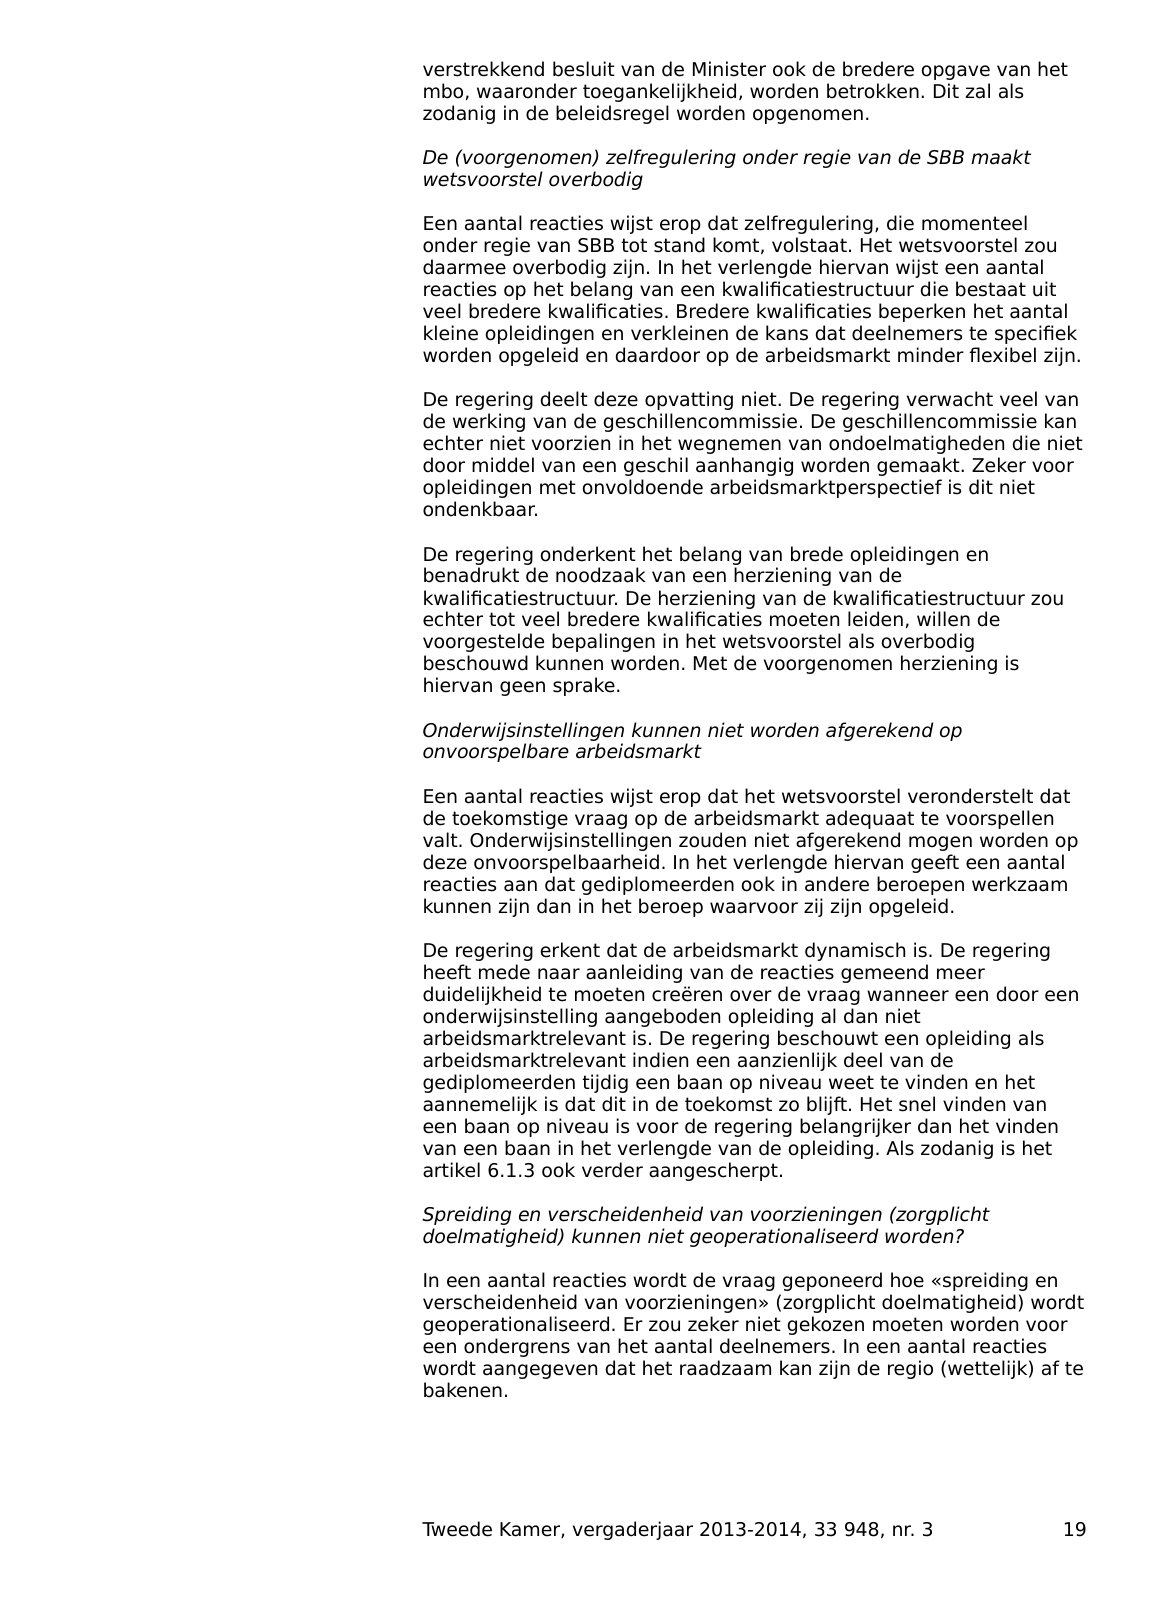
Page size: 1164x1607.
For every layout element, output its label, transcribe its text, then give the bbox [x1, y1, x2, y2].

text De regering erkent dat de arbeidsmarkt dynamisch is. De regering heeft mede naar aanleiding van de reacties gemeend meer duidelijkheid te moeten creëren over de vraag wanneer een door een onderwijsinstelling aangeboden opleiding al dan niet arbeidsmarktrelevant is. De regering beschouwt een opleiding als arbeidsmarktrelevant indien een aanzienlijk deel van de gediplomeerden tijdig een baan op niveau weet te vinden en het aannemelijk is dat dit in de toekomst zo blijft. Het snel vinden van een baan op niveau is voor de regering belangrijker dan het vinden van een baan in het verlengde van de opleiding. Als zodanig is het artikel 6.1.3 ook verder aangescherpt. [422, 940, 1087, 1181]
subtitle De (voorgenomen) zelfregulering onder regie van de SBB maakt wetsvoorstel overbodig [422, 147, 1087, 191]
text Een aantal reacties wijst erop dat het wetsvoorstel veronderstelt dat de toekomstige vraag op de arbeidsmarkt adequaat te voorspellen valt. Onderwijsinstellingen zouden niet afgerekend mogen worden op deze onvoorspelbaarheid. In het verlengde hiervan geeft een aantal reacties aan dat gediplomeerden ook in andere beroepen werkzaam kunnen zijn dan in het beroep waarvoor zij zijn opgeleid. [422, 786, 1087, 917]
subtitle Spreiding en verscheidenheid van voorzieningen (zorgplicht doelmatigheid) kunnen niet geoperationaliseerd worden? [422, 1204, 1087, 1248]
text In een aantal reacties wordt de vraag geponeerd hoe «spreiding en verscheidenheid van voorzieningen» (zorgplicht doelmatigheid) wordt geoperationaliseerd. Er zou zeker niet gekozen moeten worden voor een ondergrens van het aantal deelnemers. In een aantal reacties wordt aangegeven dat het raadzaam kan zijn de regio (wettelijk) af te bakenen. [422, 1270, 1087, 1402]
text verstrekkend besluit van de Minister ook de bredere opgave van het mbo, waaronder toegankelijkheid, worden betrokken. Dit zal als zodanig in de beleidsregel worden opgenomen. [422, 59, 1087, 125]
subtitle Onderwijsinstellingen kunnen niet worden afgerekend op onvoorspelbare arbeidsmarkt [422, 719, 1087, 763]
text Een aantal reacties wijst erop dat zelfregulering, die momenteel onder regie van SBB tot stand komt, volstaat. Het wetsvoorstel zou daarmee overbodig zijn. In het verlengde hiervan wijst een aantal reacties op het belang van een kwalificatiestructuur die bestaat uit veel bredere kwalificaties. Bredere kwalificaties beperken het aantal kleine opleidingen en verkleinen de kans dat deelnemers te specifiek worden opgeleid en daardoor op de arbeidsmarkt minder flexibel zijn. [422, 213, 1087, 367]
text De regering deelt deze opvatting niet. De regering verwacht veel van de werking van de geschillencommissie. De geschillencommissie kan echter niet voorzien in het wegnemen van ondoelmatigheden die niet door middel van een geschil aanhangig worden gemaakt. Zeker voor opleidingen met onvoldoende arbeidsmarktperspectief is dit niet ondenkbaar. [422, 389, 1087, 521]
text De regering onderkent het belang van brede opleidingen en benadrukt de noodzaak van een herziening van de kwalificatiestructuur. De herziening van de kwalificatiestructuur zou echter tot veel bredere kwalificaties moeten leiden, willen de voorgestelde bepalingen in het wetsvoorstel als overbodig beschouwd kunnen worden. Met de voorgenomen herziening is hiervan geen sprake. [422, 543, 1087, 697]
